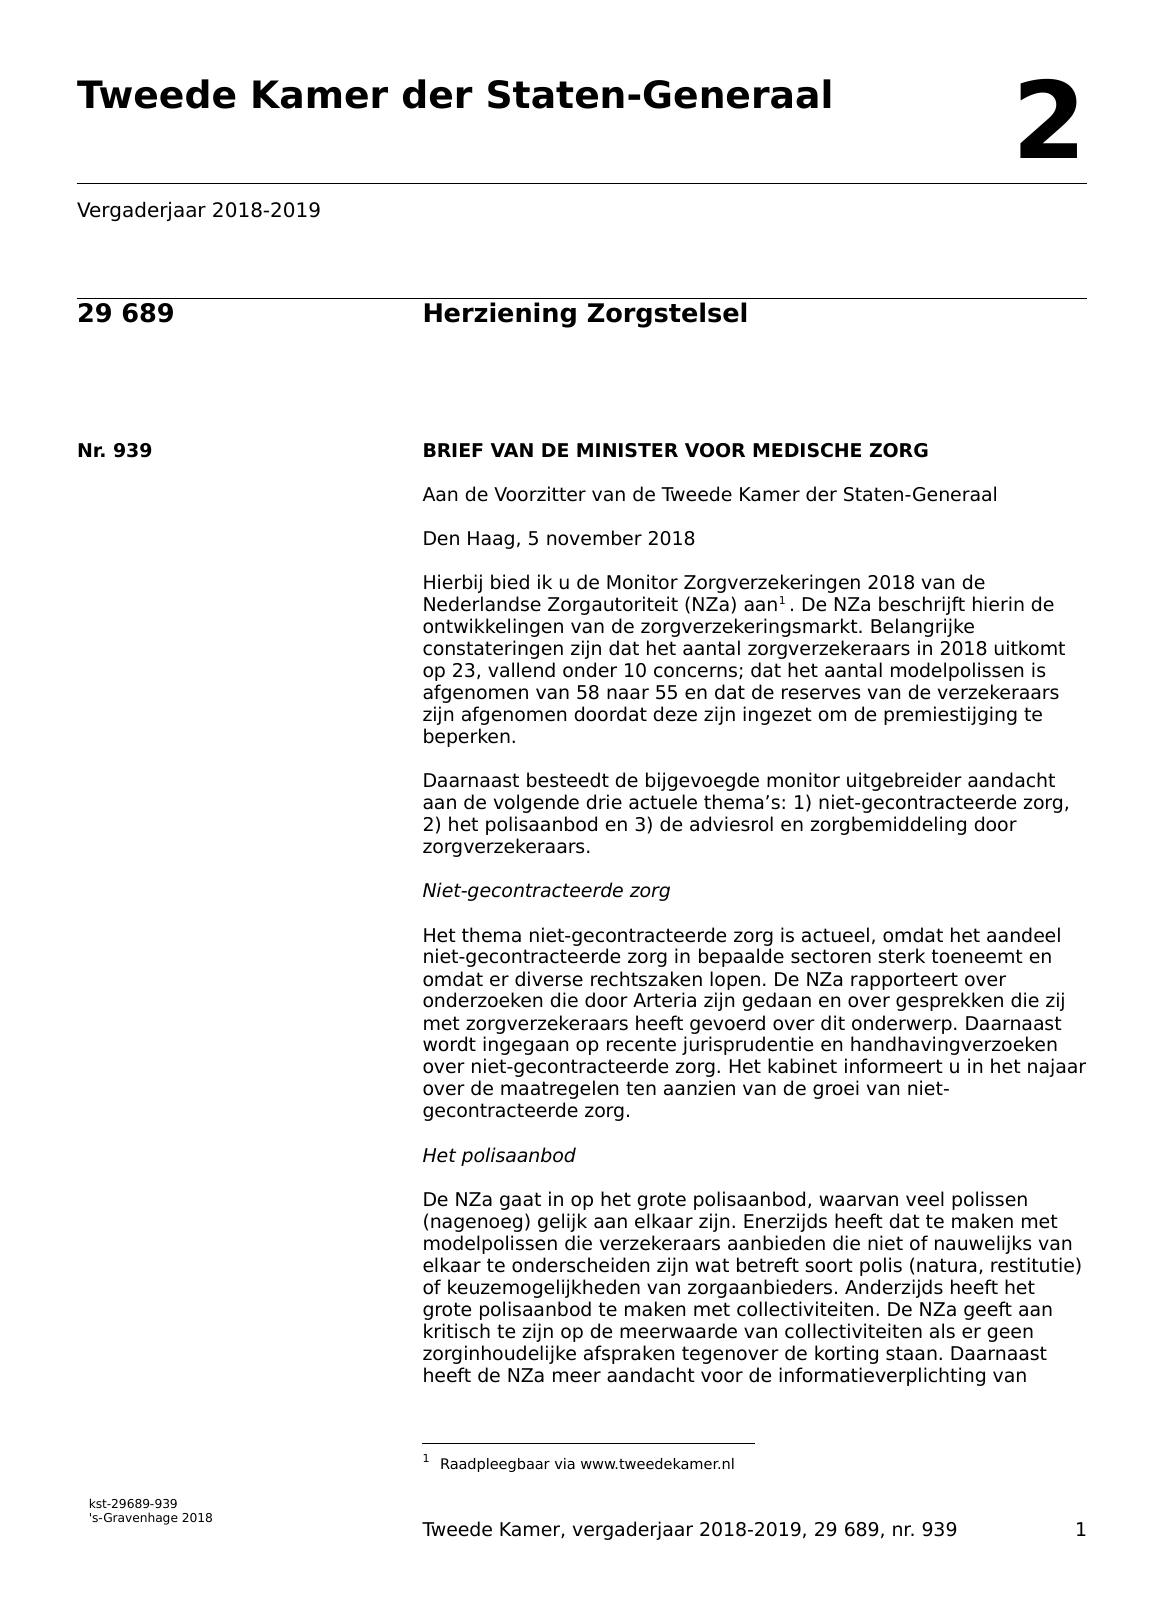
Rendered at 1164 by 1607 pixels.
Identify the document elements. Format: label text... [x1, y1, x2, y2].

text Daarnaast besteedt de bijgevoegde monitor uitgebreider aandacht aan de volgende drie actuele thema’s: 1) niet-gecontracteerde zorg, 2) het polisaanbod en 3) de adviesrol en zorgbemiddeling door zorgverzekeraars. [422, 770, 1087, 858]
subtitle 29 689 Herziening Zorgstelsel [77, 299, 1087, 329]
subtitle Het polisaanbod [422, 1144, 1087, 1166]
table_cell Vergaderjaar 2018-2019 [77, 184, 1087, 298]
table_header Tweede Kamer der Staten-Generaal [77, 59, 886, 183]
text 's-Gravenhage 2018 [88, 1511, 323, 1525]
text Aan de Voorzitter van de Tweede Kamer der Staten-Generaal [422, 484, 1087, 506]
text Hierbij bied ik u de Monitor Zorgverzekeringen 2018 van de Nederlandse Zorgautoriteit (NZa) aan. De NZa beschrijft hierin de ontwikkelingen van de zorgverzekeringsmarkt. Belangrijke constateringen zijn dat het aantal zorgverzekeraars in 2018 uitkomt op 23, vallend onder 10 concerns; dat het aantal modelpolissen is afgenomen van 58 naar 55 en dat de reserves van de verzekeraars zijn afgenomen doordat deze zijn ingezet om de premiestijging te beperken. [422, 572, 1087, 748]
text Den Haag, 5 november 2018 [422, 528, 1087, 550]
subtitle Niet-gecontracteerde zorg [422, 880, 1087, 902]
text Raadpleegbaar via www.tweedekamer.nl [422, 1452, 1087, 1474]
text Het thema niet-gecontracteerde zorg is actueel, omdat het aandeel niet-gecontracteerde zorg in bepaalde sectoren sterk toeneemt en omdat er diverse rechtszaken lopen. De NZa rapporteert over onderzoeken die door Arteria zijn gedaan en over gesprekken die zij met zorgverzekeraars heeft gevoerd over dit onderwerp. Daarnaast wordt ingegaan op recente jurisprudentie en handhavingverzoeken over niet-gecontracteerde zorg. Het kabinet informeert u in het najaar over de maatregelen ten aanzien van de groei van niet-gecontracteerde zorg. [422, 924, 1087, 1122]
text De NZa gaat in op het grote polisaanbod, waarvan veel polissen (nagenoeg) gelijk aan elkaar zijn. Enerzijds heeft dat te maken met modelpolissen die verzekeraars aanbieden die niet of nauwelijks van elkaar te onderscheiden zijn wat betreft soort polis (natura, restitutie) of keuzemogelijkheden van zorgaanbieders. Anderzijds heeft het grote polisaanbod te maken met collectiviteiten. De NZa geeft aan kritisch te zijn op de meerwaarde van collectiviteiten als er geen zorginhoudelijke afspraken tegenover de korting staan. Daarnaast heeft de NZa meer aandacht voor de informatieverplichting van [422, 1189, 1087, 1386]
subtitle Nr. 939 BRIEF VAN DE MINISTER VOOR MEDISCHE ZORG [77, 440, 1087, 462]
text kst-29689-939 [88, 1497, 323, 1511]
table_header 2 [886, 59, 1087, 183]
